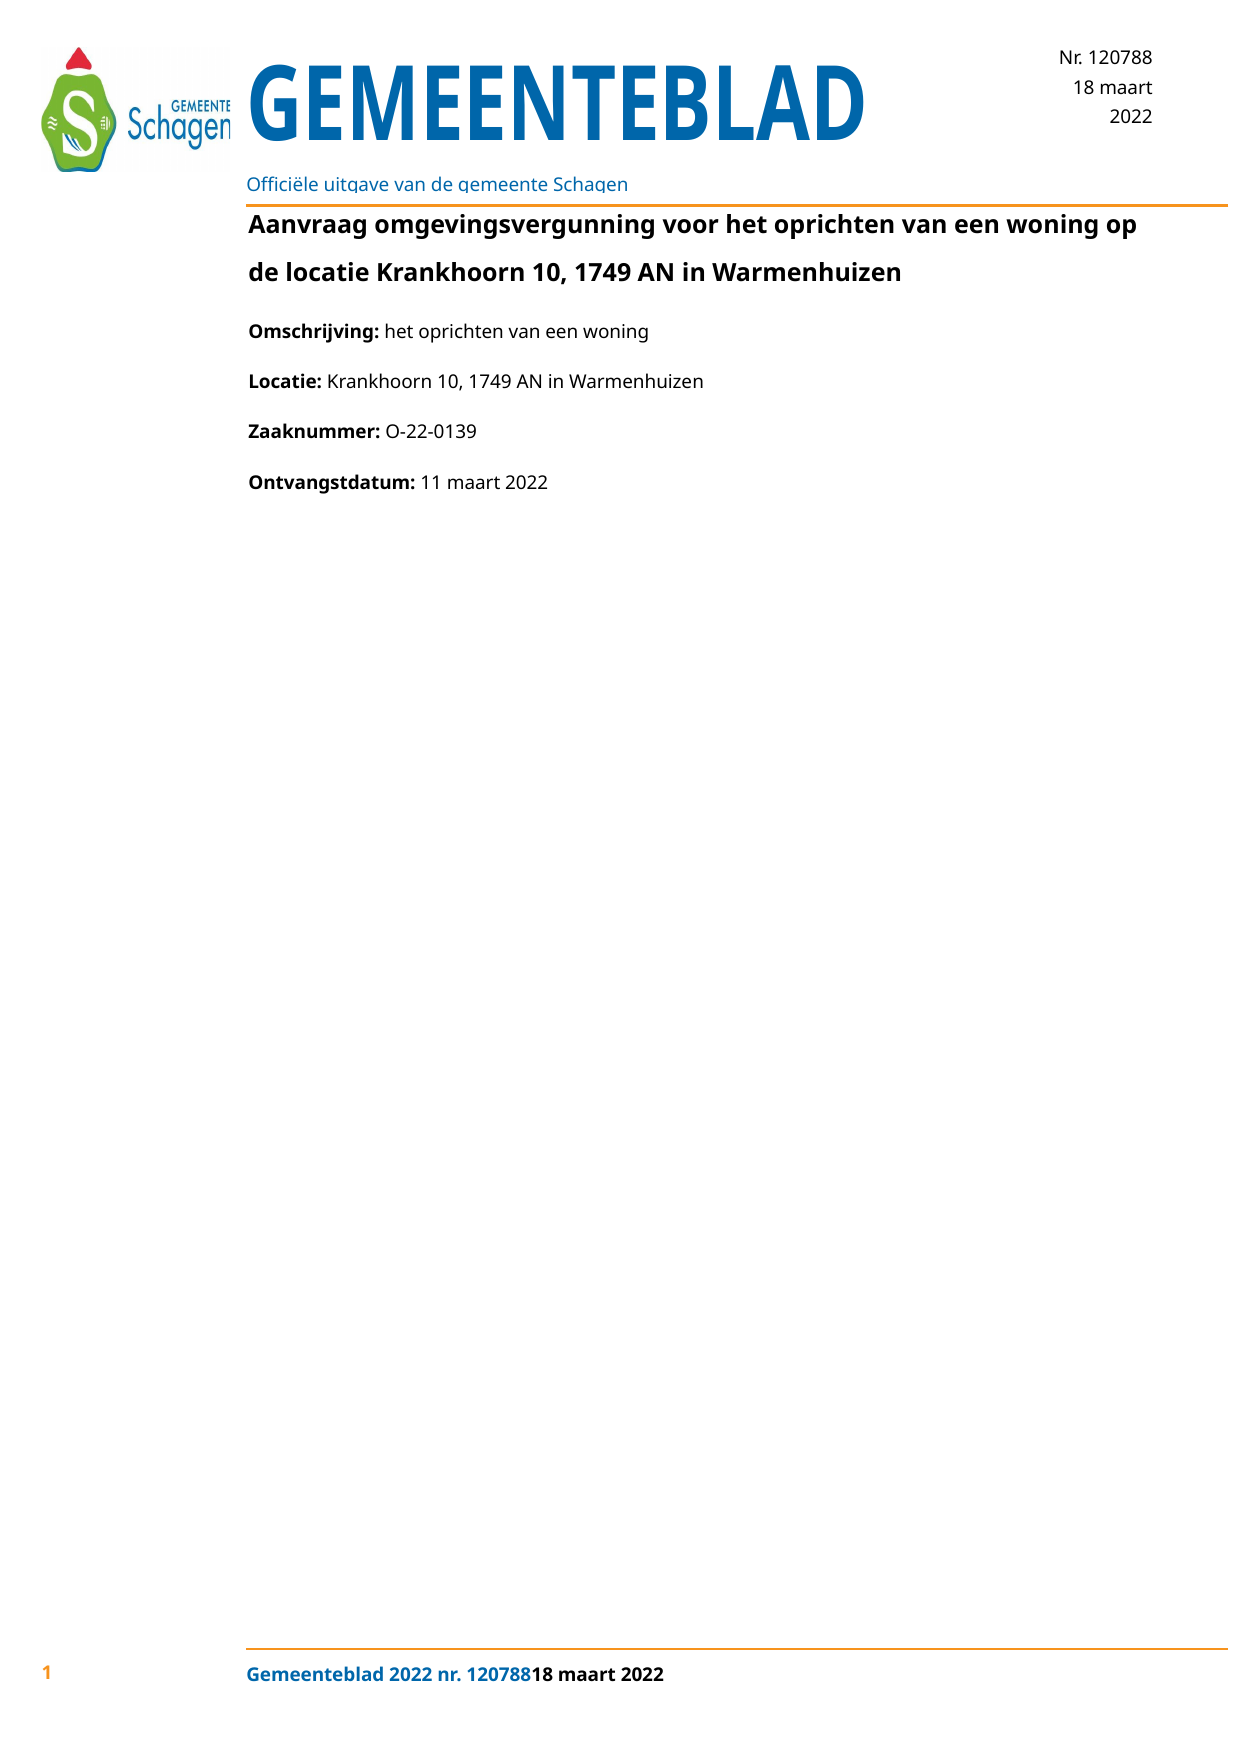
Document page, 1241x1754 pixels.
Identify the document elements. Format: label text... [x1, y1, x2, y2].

text Ontvangstdatum: 11 maart 2022 [248, 469, 1152, 495]
text Omschrijving: het oprichten van een woning [248, 318, 1152, 344]
text Aanvraag omgevingsvergunning voor het oprichten van een woning op de locatie Krankhoorn 10, 1749 AN in Warmenhuizen [248, 207, 1152, 288]
text Locatie: Krankhoorn 10, 1749 AN in Warmenhuizen [248, 368, 1152, 394]
picture [41, 47, 231, 172]
text Zaaknummer: O-22-0139 [248, 419, 1152, 444]
